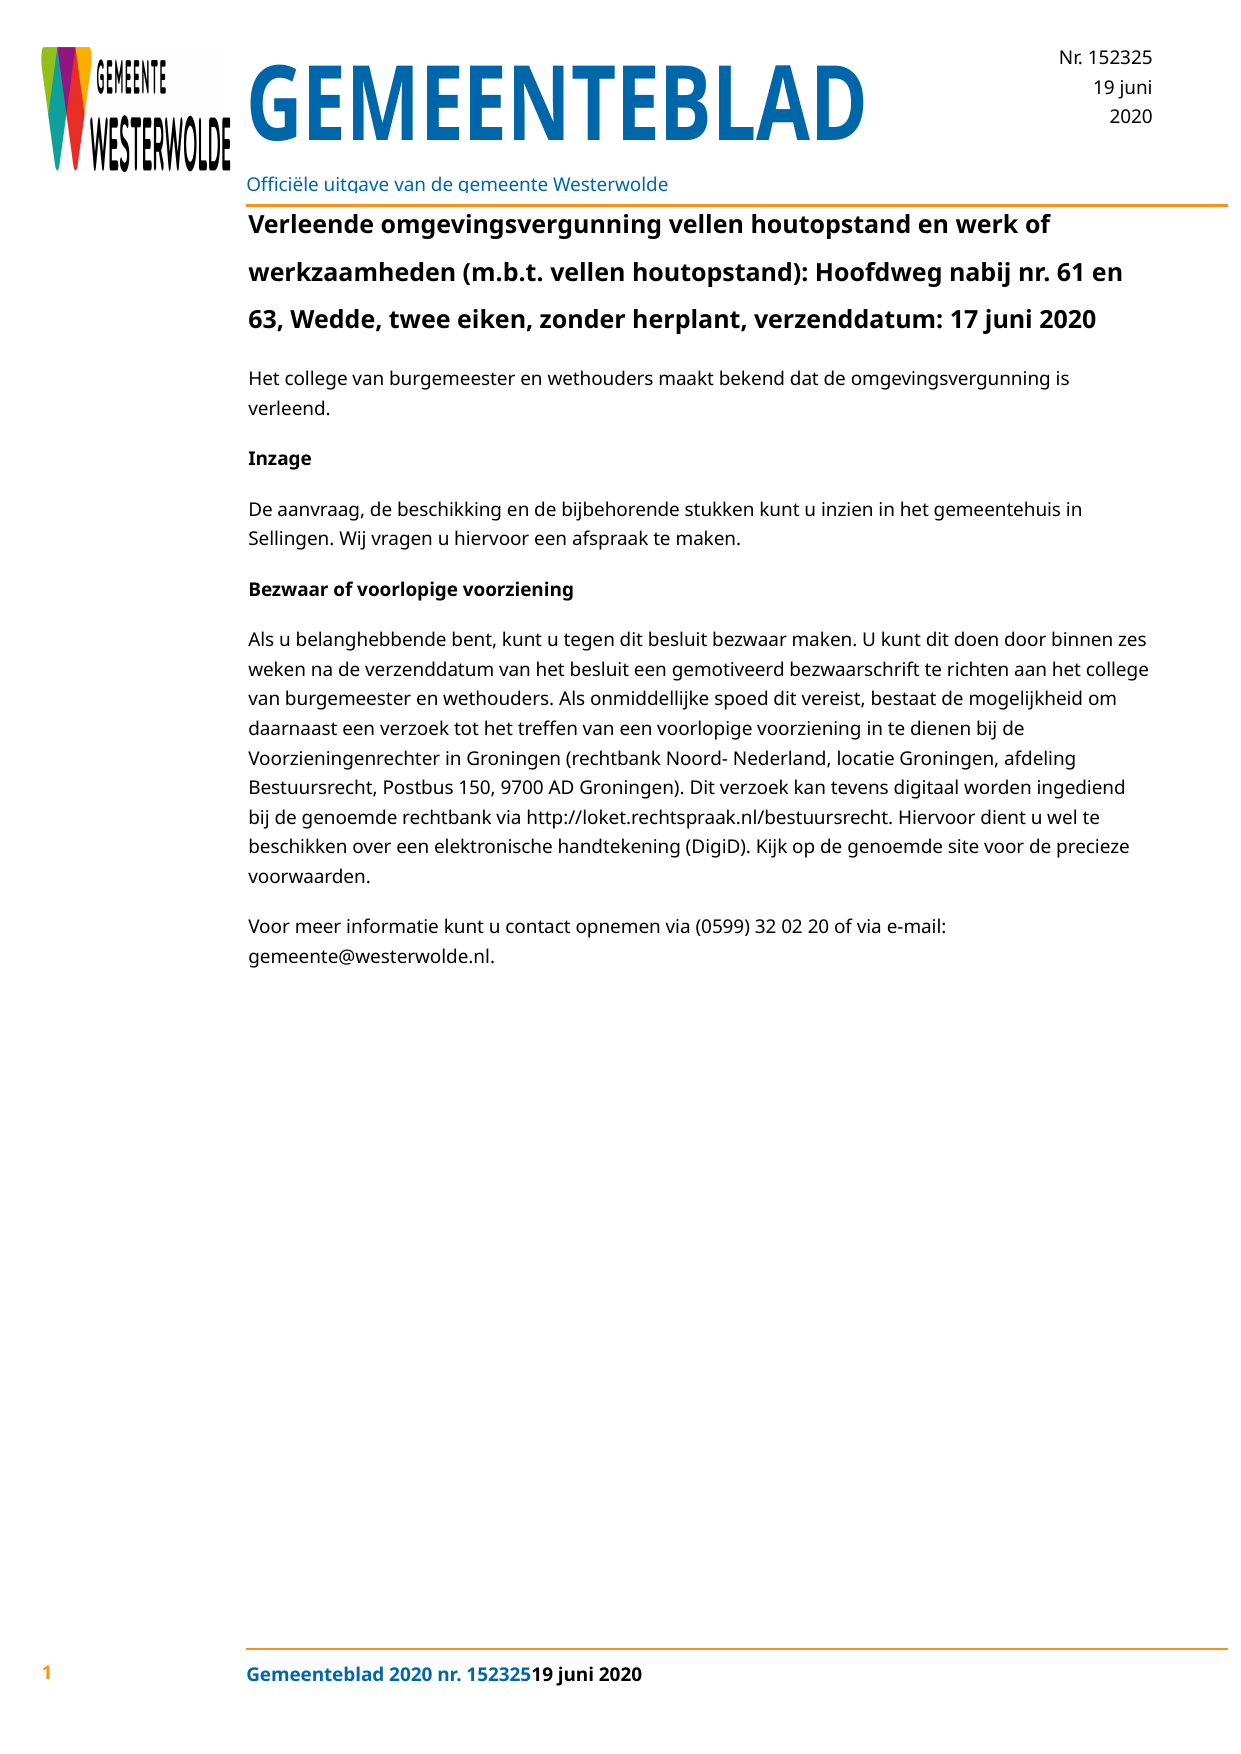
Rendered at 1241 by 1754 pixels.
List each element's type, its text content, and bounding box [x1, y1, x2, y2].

text Verleende omgevingsvergunning vellen houtopstand en werk of werkzaamheden (m.b.t. vellen houtopstand): Hoofdweg nabij nr. 61 en 63, Wedde, twee eiken, zonder herplant, verzenddatum: 17 juni 2020 [248, 207, 1152, 336]
text Het college van burgemeester en wethouders maakt bekend dat de omgevingsvergunning is verleend. [248, 366, 1152, 421]
text Inzage [248, 446, 1152, 471]
text De aanvraag, de beschikking en de bijbehorende stukken kunt u inzien in het gemeentehuis in Sellingen. Wij vragen u hiervoor een afspraak te maken. [248, 496, 1152, 551]
picture [41, 47, 231, 172]
text Als u belanghebbende bent, kunt u tegen dit besluit bezwaar maken. U kunt dit doen door binnen zes weken na de verzenddatum van het besluit een gemotiveerd bezwaarschrift te richten aan het college van burgemeester en wethouders. Als onmiddellijke spoed dit vereist, bestaat de mogelijkheid om daarnaast een verzoek tot het treffen van een voorlopige voorziening in te dienen bij de Voorzieningenrechter in Groningen (rechtbank Noord- Nederland, locatie Groningen, afdeling Bestuursrecht, Postbus 150, 9700 AD Groningen). Dit verzoek kan tevens digitaal worden ingediend bij de genoemde rechtbank via http://loket.rechtspraak.nl/bestuursrecht. Hiervoor dient u wel te beschikken over een elektronische handtekening (DigiD). Kijk op de genoemde site voor de precieze voorwaarden. [248, 626, 1152, 889]
text Bezwaar of voorlopige voorziening [248, 576, 1152, 602]
text Voor meer informatie kunt u contact opnemen via (0599) 32 02 20 of via e-mail: gemeente@westerwolde.nl. [248, 913, 1152, 969]
